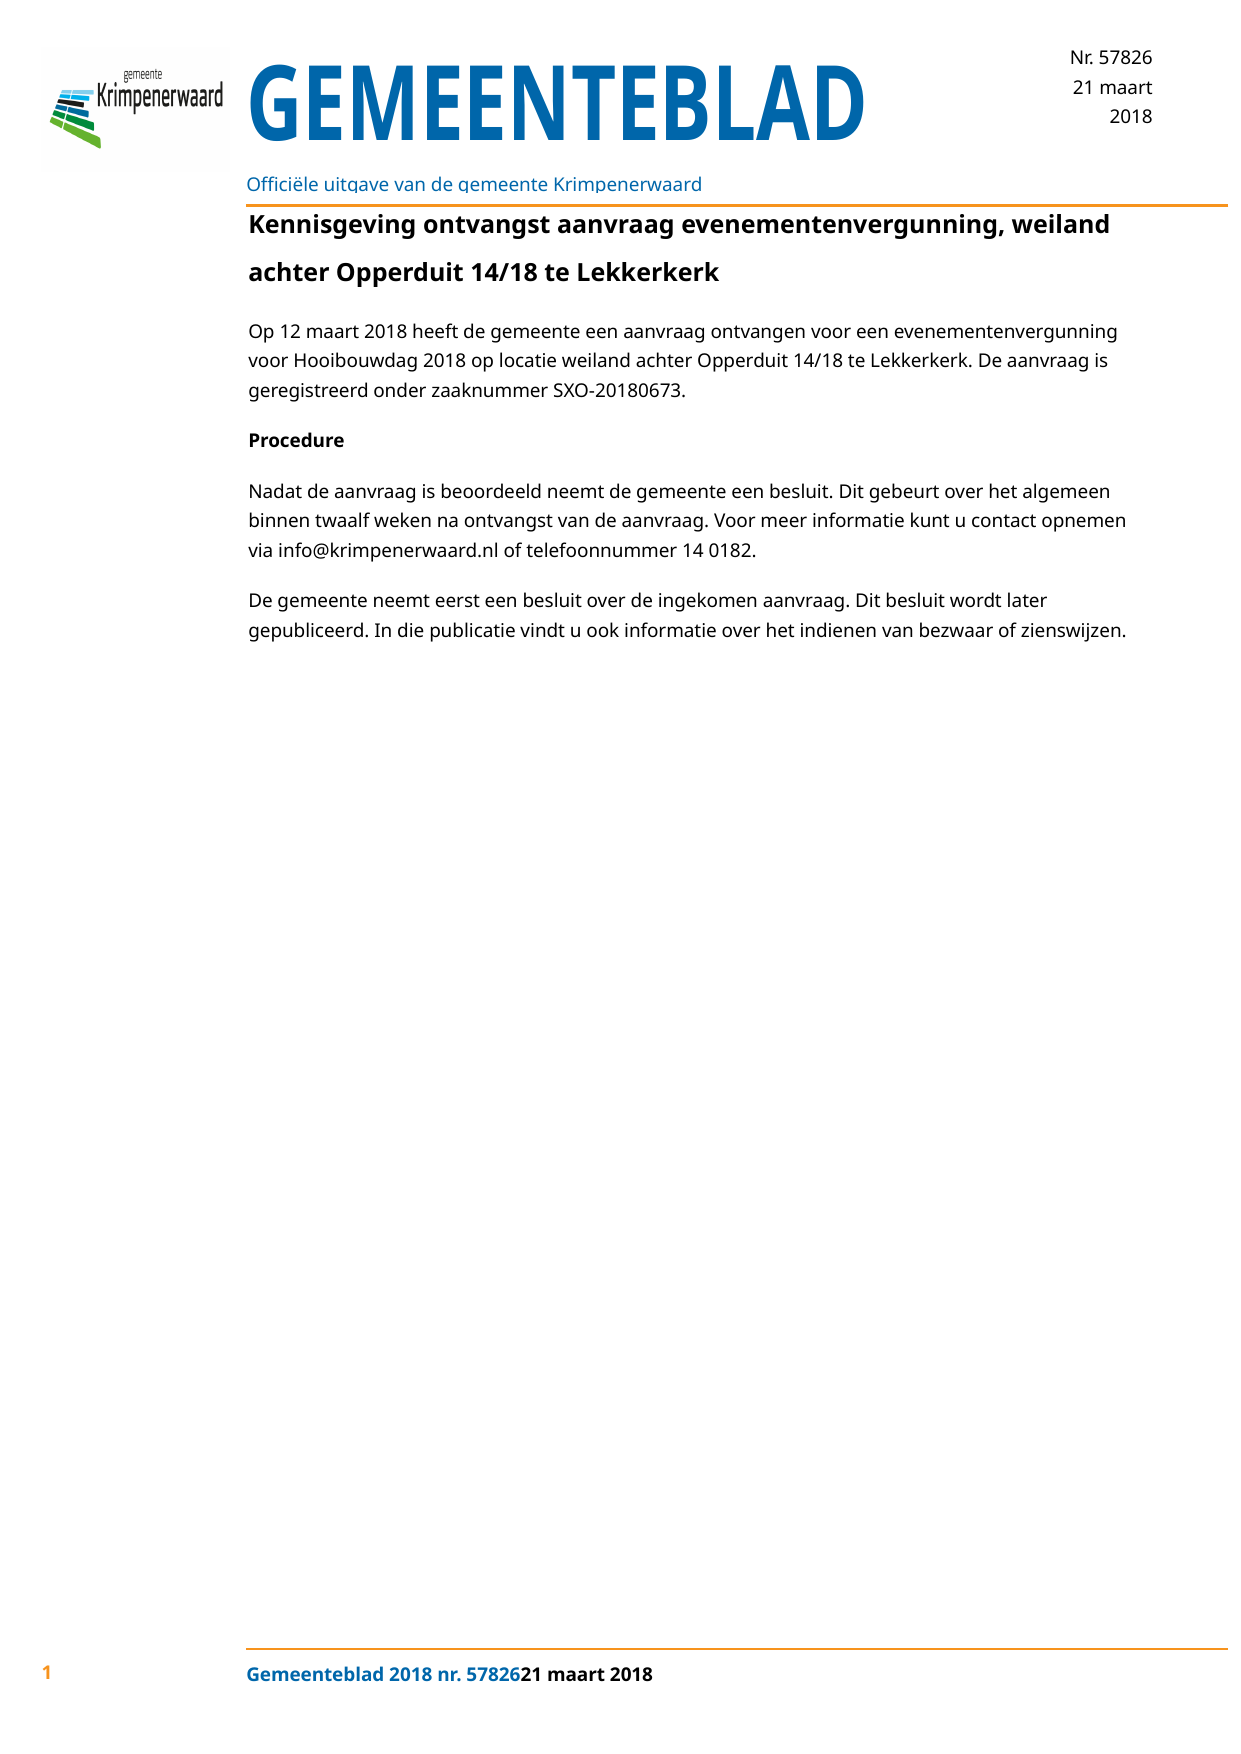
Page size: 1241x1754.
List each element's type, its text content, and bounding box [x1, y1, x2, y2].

text Nadat de aanvraag is beoordeeld neemt de gemeente een besluit. Dit gebeurt over het algemeen binnen twaalf weken na ontvangst van de aanvraag. Voor meer informatie kunt u contact opnemen via info@krimpenerwaard.nl of telefoonnummer 14 0182. [248, 478, 1152, 563]
picture [41, 47, 231, 172]
text De gemeente neemt eerst een besluit over de ingekomen aanvraag. Dit besluit wordt later gepubliceerd. In die publicatie vindt u ook informatie over het indienen van bezwaar of zienswijzen. [248, 587, 1152, 643]
text Op 12 maart 2018 heeft de gemeente een aanvraag ontvangen voor een evenementenvergunning voor Hooibouwdag 2018 op locatie weiland achter Opperduit 14/18 te Lekkerkerk. De aanvraag is geregistreerd onder zaaknummer SXO-20180673. [248, 318, 1152, 403]
text Kennisgeving ontvangst aanvraag evenementenvergunning, weiland achter Opperduit 14/18 te Lekkerkerk [248, 207, 1152, 288]
text Procedure [248, 427, 1152, 453]
